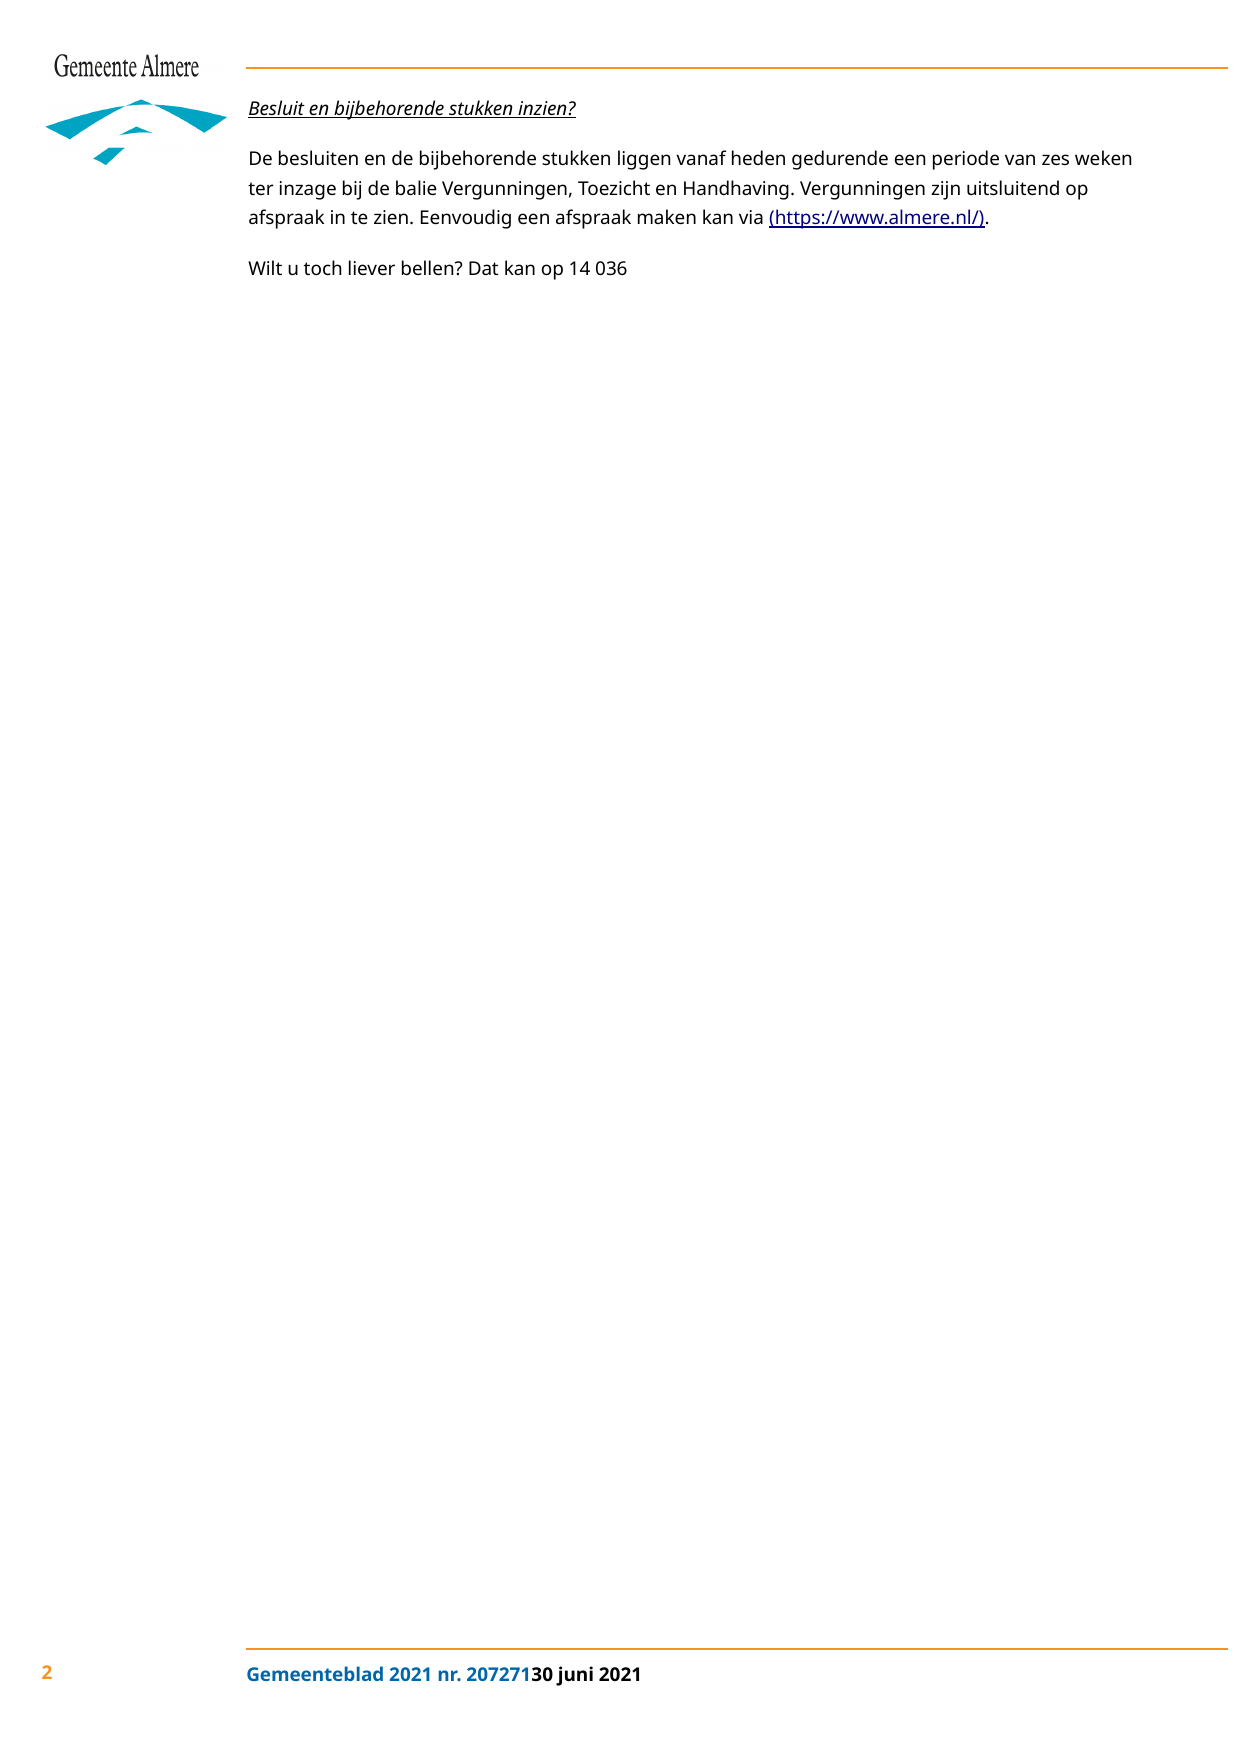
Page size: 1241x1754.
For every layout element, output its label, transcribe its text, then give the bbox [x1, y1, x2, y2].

text Wilt u toch liever bellen? Dat kan op 14 036 [248, 255, 1152, 281]
text Besluit en bijbehorende stukken inzien? [248, 95, 1152, 121]
picture [41, 47, 231, 172]
text De besluiten en de bijbehorende stukken liggen vanaf heden gedurende een periode van zes weken ter inzage bij de balie Vergunningen, Toezicht en Handhaving. Vergunningen zijn uitsluitend op afspraak in te zien. Eenvoudig een afspraak maken kan via (https://www.almere.nl/). [248, 145, 1152, 230]
